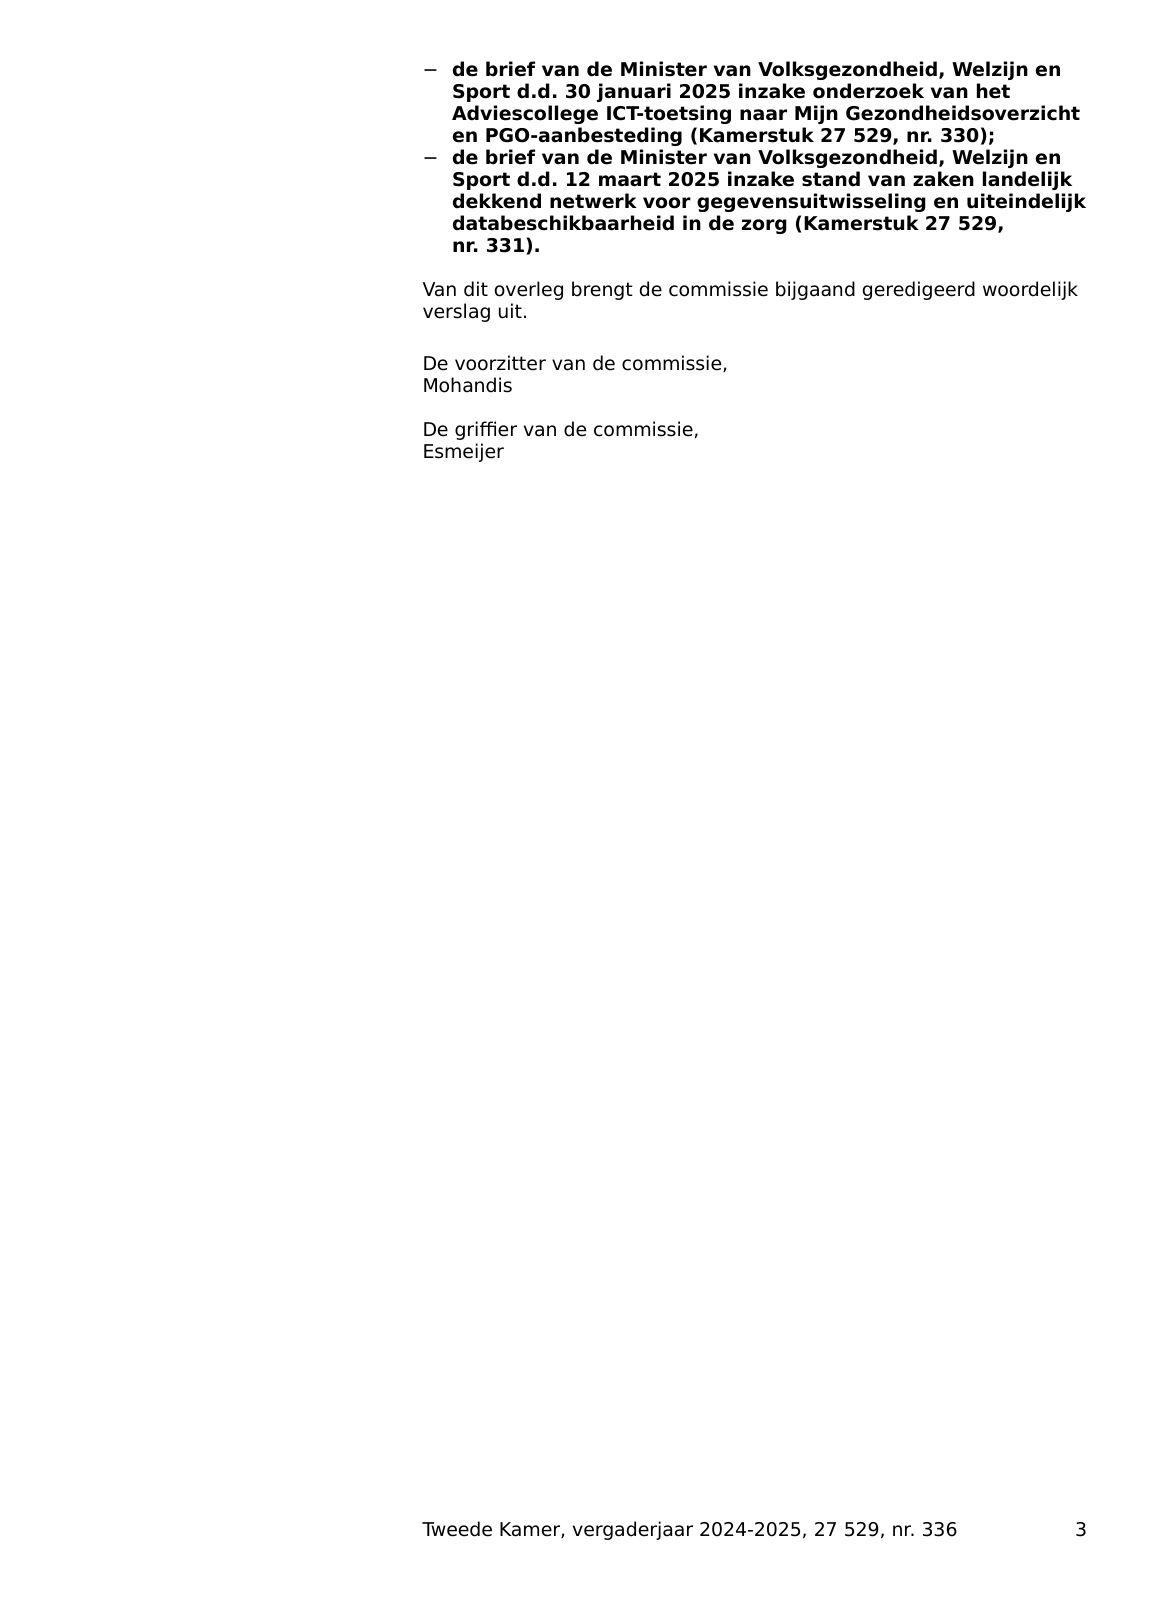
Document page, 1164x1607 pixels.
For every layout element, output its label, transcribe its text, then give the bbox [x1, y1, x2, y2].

text Van dit overleg brengt de commissie bijgaand geredigeerd woordelijk verslag uit. [422, 279, 1087, 323]
text De griffier van de commissie, Esmeijer [422, 419, 1087, 463]
text − de brief van de Minister van Volksgezondheid, Welzijn en Sport d.d. 12 maart 2025 inzake stand van zaken landelijk dekkend netwerk voor gegevensuitwisseling en uiteindelijk databeschikbaarheid in de zorg (Kamerstuk 27 529, nr. 331). [422, 147, 1087, 257]
text − de brief van de Minister van Volksgezondheid, Welzijn en Sport d.d. 30 januari 2025 inzake onderzoek van het Adviescollege ICT-toetsing naar Mijn Gezondheidsoverzicht en PGO-aanbesteding (Kamerstuk 27 529, nr. 330); [422, 59, 1087, 147]
text De voorzitter van de commissie, Mohandis [422, 353, 1087, 397]
